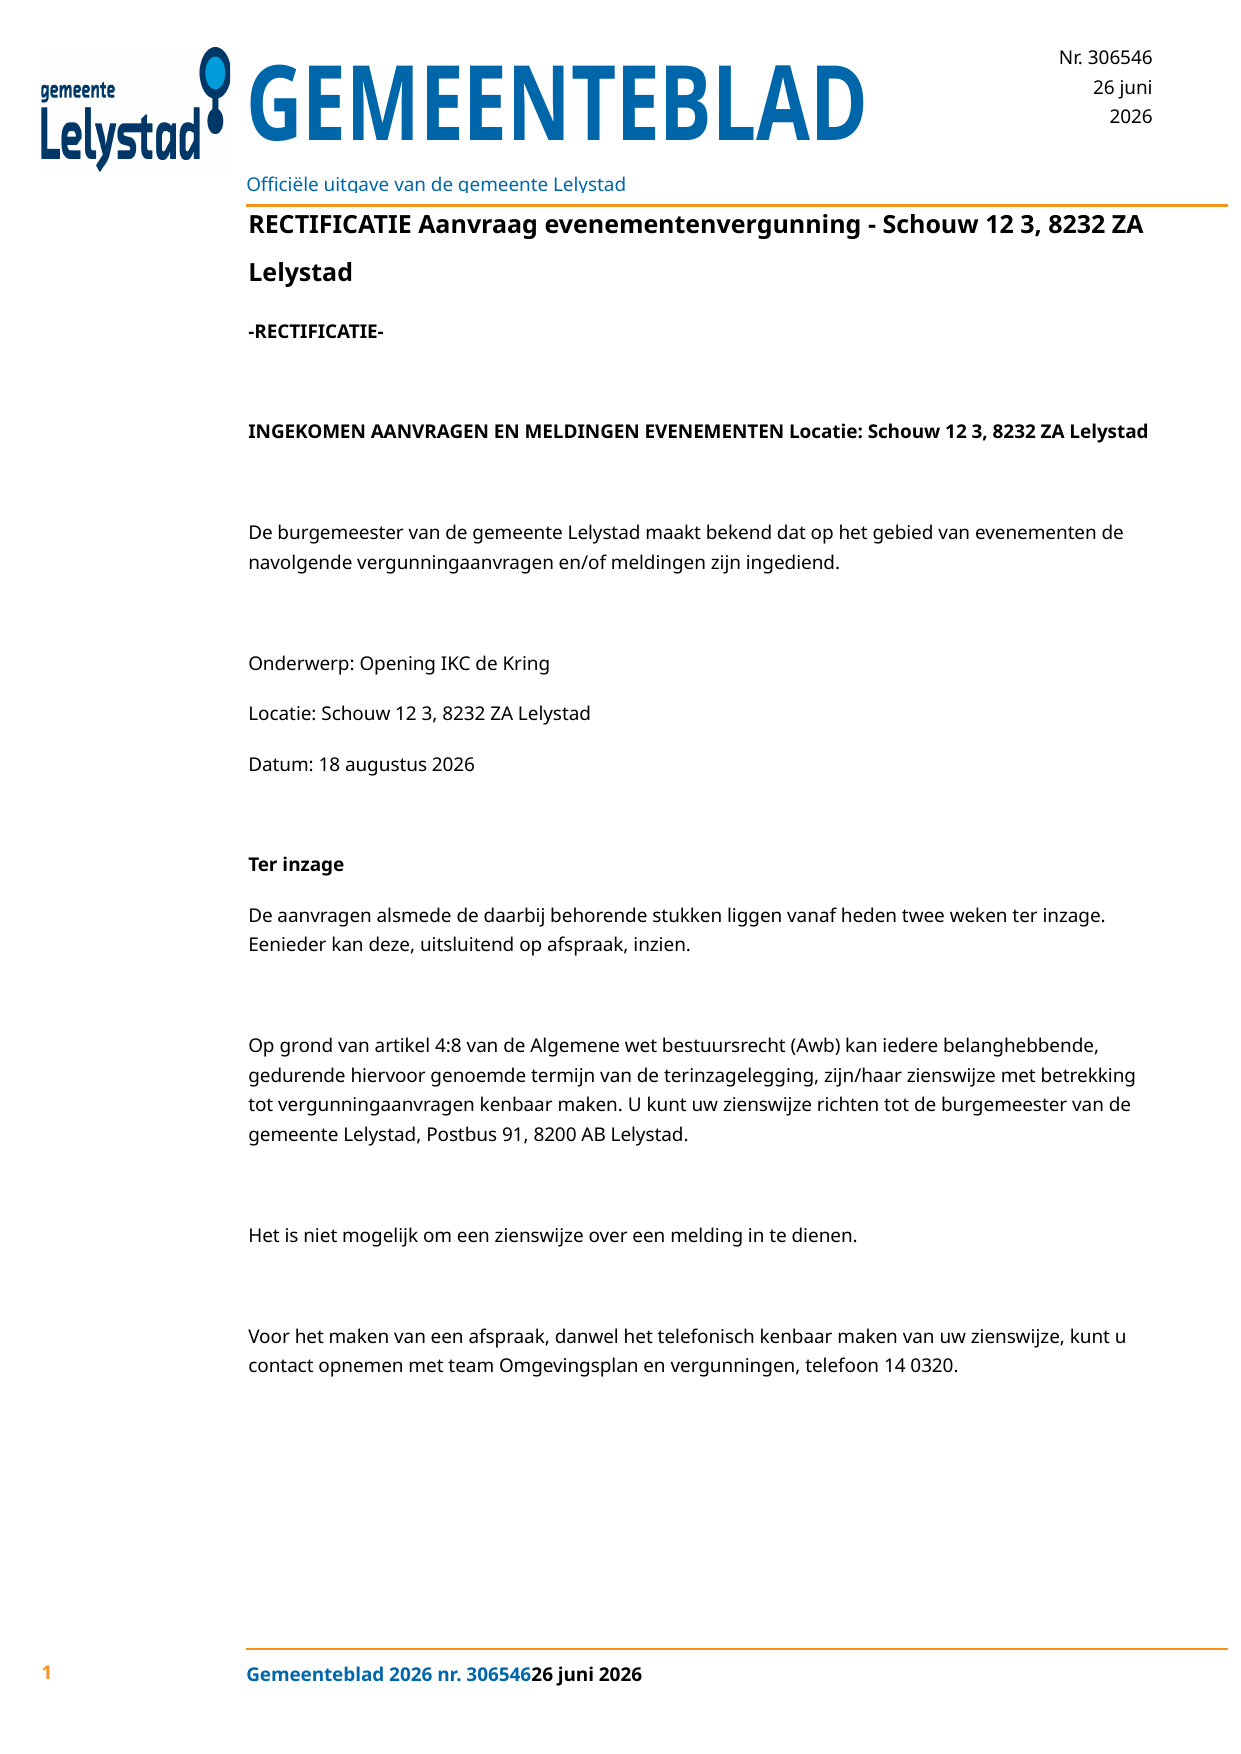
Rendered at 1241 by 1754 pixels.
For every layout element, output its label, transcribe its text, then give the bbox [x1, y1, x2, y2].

text De aanvragen alsmede de daarbij behorende stukken liggen vanaf heden twee weken ter inzage. Eenieder kan deze, uitsluitend op afspraak, inzien. [248, 902, 1152, 957]
text RECTIFICATIE Aanvraag evenementenvergunning - Schouw 12 3, 8232 ZA Lelystad [248, 207, 1152, 288]
text -RECTIFICATIE- [248, 318, 1152, 344]
text INGEKOMEN AANVRAGEN EN MELDINGEN EVENEMENTEN Locatie: Schouw 12 3, 8232 ZA Lelystad [248, 419, 1152, 444]
text Voor het maken van een afspraak, danwel het telefonisch kenbaar maken van uw zienswijze, kunt u contact opnemen met team Omgevingsplan en vergunningen, telefoon 14 0320. [248, 1323, 1152, 1378]
text De burgemeester van de gemeente Lelystad maakt bekend dat op het gebied van evenementen de navolgende vergunningaanvragen en/of meldingen zijn ingediend. [248, 519, 1152, 575]
text Onderwerp: Opening IKC de Kring [248, 650, 1152, 676]
text Op grond van artikel 4:8 van de Algemene wet bestuursrecht (Awb) kan iedere belanghebbende, gedurende hiervoor genoemde termijn van de terinzagelegging, zijn/haar zienswijze met betrekking tot vergunningaanvragen kenbaar maken. U kunt uw zienswijze richten tot de burgemeester van de gemeente Lelystad, Postbus 91, 8200 AB Lelystad. [248, 1032, 1152, 1147]
text Het is niet mogelijk om een zienswijze over een melding in te dienen. [248, 1222, 1152, 1248]
text Ter inzage [248, 852, 1152, 877]
text Locatie: Schouw 12 3, 8232 ZA Lelystad [248, 700, 1152, 726]
picture [41, 47, 231, 172]
text Datum: 18 augustus 2026 [248, 751, 1152, 777]
